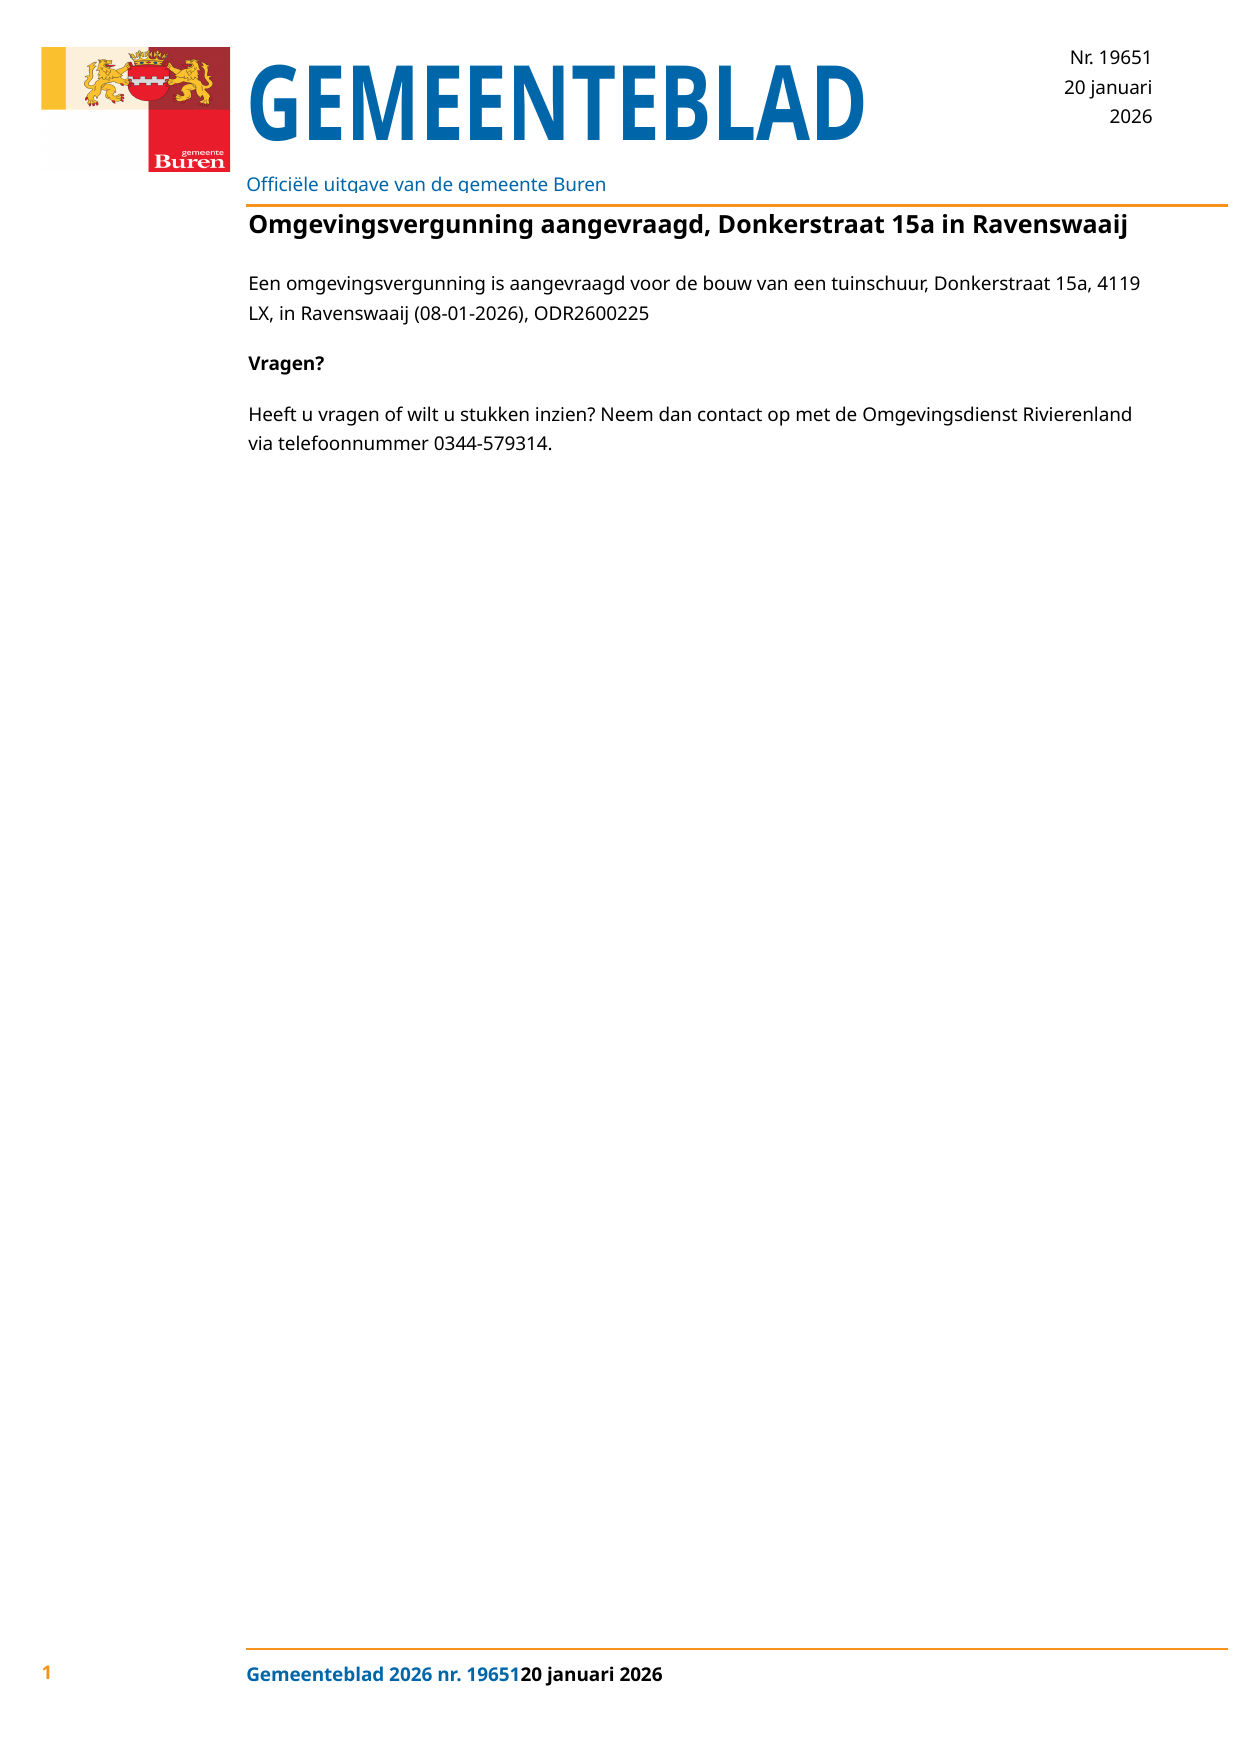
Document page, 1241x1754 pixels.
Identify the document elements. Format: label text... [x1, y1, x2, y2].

picture [41, 47, 231, 172]
text Een omgevingsvergunning is aangevraagd voor de bouw van een tuinschuur, Donkerstraat 15a, 4119 LX, in Ravenswaaij (08-01-2026), ODR2600225 [248, 270, 1152, 326]
text Heeft u vragen of wilt u stukken inzien? Neem dan contact op met de Omgevingsdienst Rivierenland via telefoonnummer 0344-579314. [248, 401, 1152, 456]
text Omgevingsvergunning aangevraagd, Donkerstraat 15a in Ravenswaaij [248, 207, 1152, 241]
text Vragen? [248, 350, 1152, 376]
